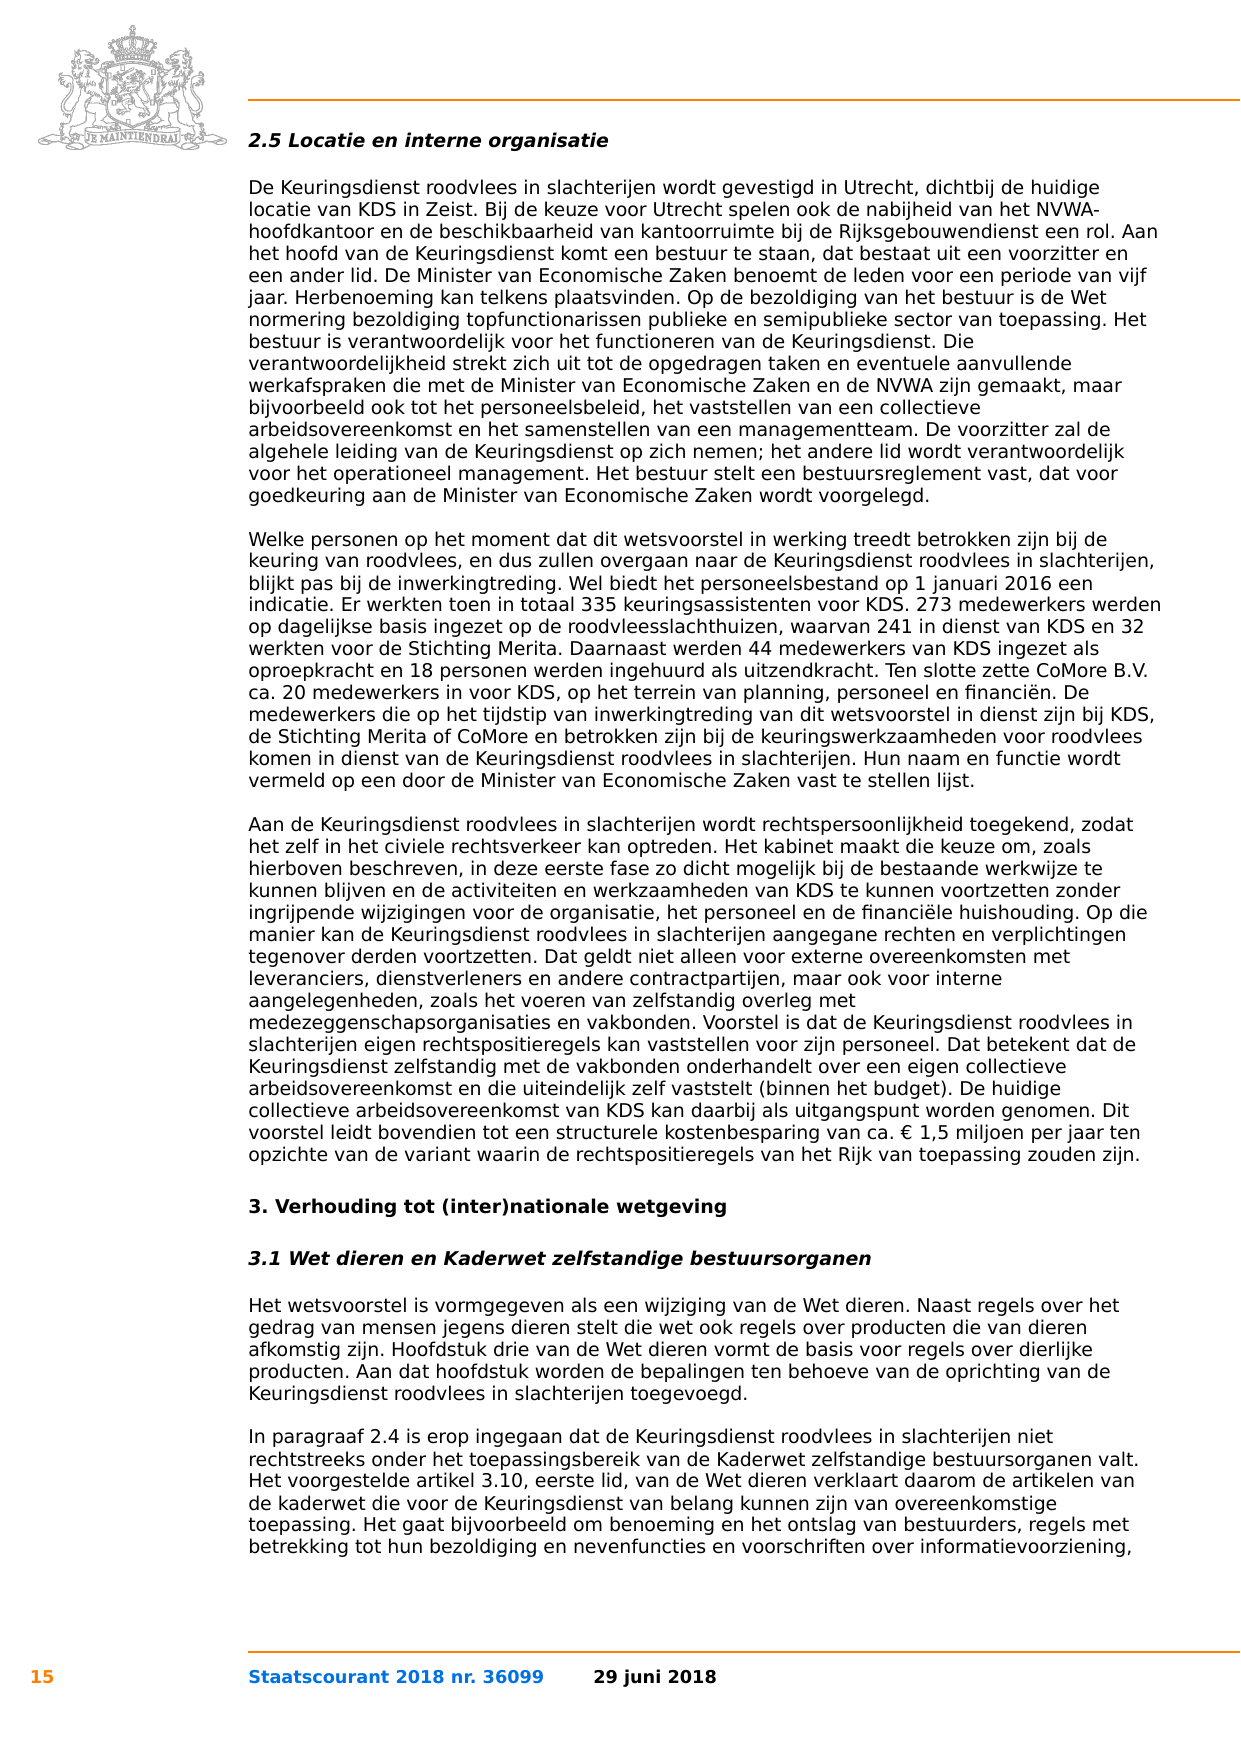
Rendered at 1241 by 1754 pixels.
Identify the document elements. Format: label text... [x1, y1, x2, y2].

text In paragraaf 2.4 is erop ingegaan dat de Keuringsdienst roodvlees in slachterijen niet rechtstreeks onder het toepassingsbereik van de Kaderwet zelfstandige bestuursorganen valt. Het voorgestelde artikel 3.10, eerste lid, van de Wet dieren verklaart daarom de artikelen van de kaderwet die voor de Keuringsdienst van belang kunnen zijn van overeenkomstige toepassing. Het gaat bijvoorbeeld om benoeming en het ontslag van bestuurders, regels met betrekking tot hun bezoldiging en nevenfuncties en voorschriften over informatievoorziening, [248, 1426, 1163, 1558]
subtitle 3.1 Wet dieren en Kaderwet zelfstandige bestuursorganen [248, 1248, 1163, 1270]
text Het wetsvoorstel is vormgegeven als een wijziging van de Wet dieren. Naast regels over het gedrag van mensen jegens dieren stelt die wet ook regels over producten die van dieren afkomstig zijn. Hoofdstuk drie van de Wet dieren vormt de basis voor regels over dierlijke producten. Aan dat hoofdstuk worden de bepalingen ten behoeve van de oprichting van de Keuringsdienst roodvlees in slachterijen toegevoegd. [248, 1295, 1163, 1404]
text De Keuringsdienst roodvlees in slachterijen wordt gevestigd in Utrecht, dichtbij de huidige locatie van KDS in Zeist. Bij de keuze voor Utrecht spelen ook de nabijheid van het NVWA-hoofdkantoor en de beschikbaarheid van kantoorruimte bij de Rijksgebouwendienst een rol. Aan het hoofd van de Keuringsdienst komt een bestuur te staan, dat bestaat uit een voorzitter en een ander lid. De Minister van Economische Zaken benoemt de leden voor een periode van vijf jaar. Herbenoeming kan telkens plaatsvinden. Op de bezoldiging van het bestuur is de Wet normering bezoldiging topfunctionarissen publieke en semipublieke sector van toepassing. Het bestuur is verantwoordelijk voor het functioneren van de Keuringsdienst. Die verantwoordelijkheid strekt zich uit tot de opgedragen taken en eventuele aanvullende werkafspraken die met de Minister van Economische Zaken en de NVWA zijn gemaakt, maar bijvoorbeeld ook tot het personeelsbeleid, het vaststellen van een collectieve arbeidsovereenkomst en het samenstellen van een managementteam. De voorzitter zal de algehele leiding van de Keuringsdienst op zich nemen; het andere lid wordt verantwoordelijk voor het operationeel management. Het bestuur stelt een bestuursreglement vast, dat voor goedkeuring aan de Minister van Economische Zaken wordt voorgelegd. [248, 177, 1163, 507]
subtitle 2.5 Locatie en interne organisatie [248, 130, 1163, 152]
text Aan de Keuringsdienst roodvlees in slachterijen wordt rechtspersoonlijkheid toegekend, zodat het zelf in het civiele rechtsverkeer kan optreden. Het kabinet maakt die keuze om, zoals hierboven beschreven, in deze eerste fase zo dicht mogelijk bij de bestaande werkwijze te kunnen blijven en de activiteiten en werkzaamheden van KDS te kunnen voortzetten zonder ingrijpende wijzigingen voor de organisatie, het personeel en de financiële huishouding. Op die manier kan de Keuringsdienst roodvlees in slachterijen aangegane rechten en verplichtingen tegenover derden voortzetten. Dat geldt niet alleen voor externe overeenkomsten met leveranciers, dienstverleners en andere contractpartijen, maar ook voor interne aangelegenheden, zoals het voeren van zelfstandig overleg met medezeggenschapsorganisaties en vakbonden. Voorstel is dat de Keuringsdienst roodvlees in slachterijen eigen rechtspositieregels kan vaststellen voor zijn personeel. Dat betekent dat de Keuringsdienst zelfstandig met de vakbonden onderhandelt over een eigen collectieve arbeidsovereenkomst en die uiteindelijk zelf vaststelt (binnen het budget). De huidige collectieve arbeidsovereenkomst van KDS kan daarbij als uitgangspunt worden genomen. Dit voorstel leidt bovendien tot een structurele kostenbesparing van ca. € 1,5 miljoen per jaar ten opzichte van de variant waarin de rechtspositieregels van het Rijk van toepassing zouden zijn. [248, 814, 1163, 1166]
text Welke personen op het moment dat dit wetsvoorstel in werking treedt betrokken zijn bij de keuring van roodvlees, en dus zullen overgaan naar de Keuringsdienst roodvlees in slachterijen, blijkt pas bij de inwerkingtreding. Wel biedt het personeelsbestand op 1 januari 2016 een indicatie. Er werkten toen in totaal 335 keuringsassistenten voor KDS. 273 medewerkers werden op dagelijkse basis ingezet op de roodvleesslachthuizen, waarvan 241 in dienst van KDS en 32 werkten voor de Stichting Merita. Daarnaast werden 44 medewerkers van KDS ingezet als oproepkracht en 18 personen werden ingehuurd als uitzendkracht. Ten slotte zette CoMore B.V. ca. 20 medewerkers in voor KDS, op het terrein van planning, personeel en financiën. De medewerkers die op het tijdstip van inwerkingtreding van dit wetsvoorstel in dienst zijn bij KDS, de Stichting Merita of CoMore en betrokken zijn bij de keuringswerkzaamheden voor roodvlees komen in dienst van de Keuringsdienst roodvlees in slachterijen. Hun naam en functie wordt vermeld op een door de Minister van Economische Zaken vast te stellen lijst. [248, 528, 1163, 792]
picture [38, 25, 227, 150]
subtitle 3. Verhouding tot (inter)nationale wetgeving [248, 1196, 1163, 1218]
